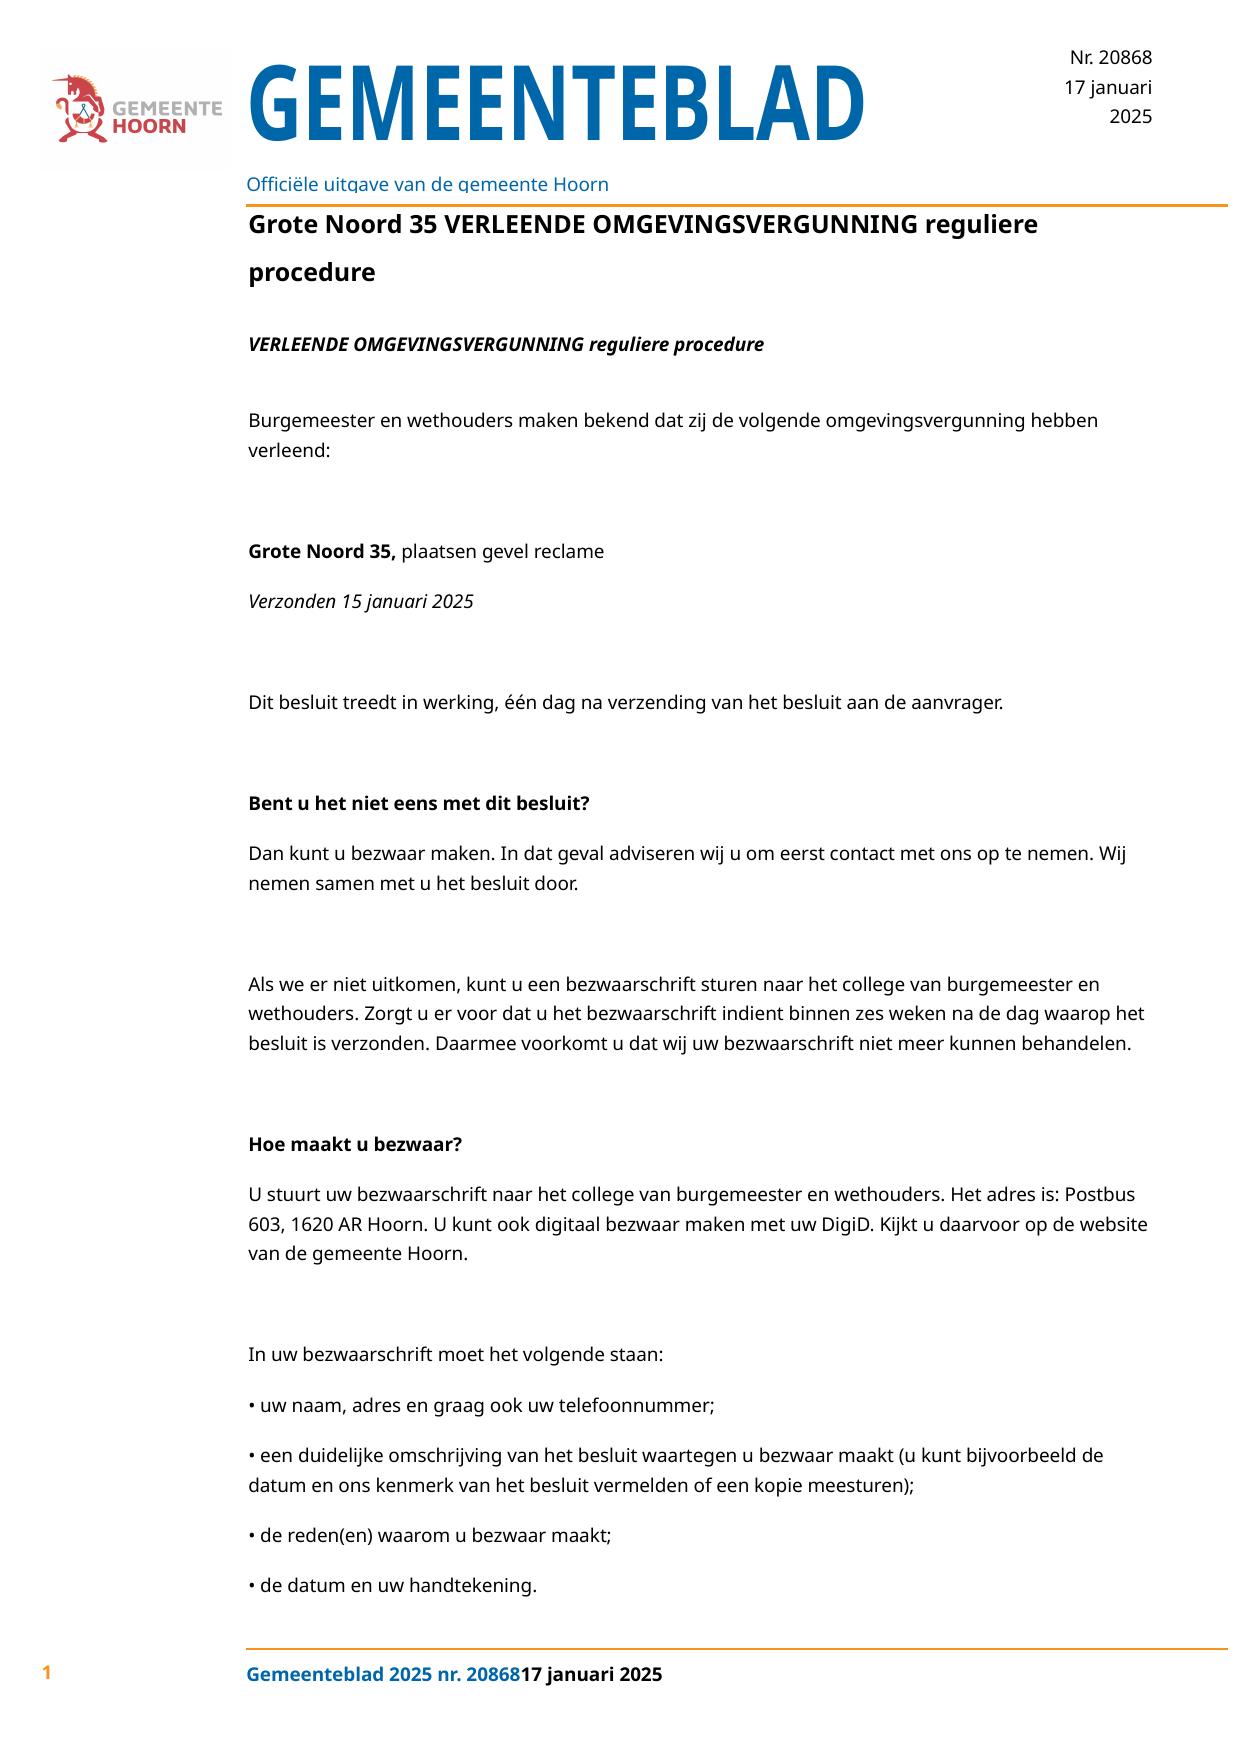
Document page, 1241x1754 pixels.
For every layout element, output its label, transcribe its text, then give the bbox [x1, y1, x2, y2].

text Grote Noord 35, plaatsen gevel reclame [248, 538, 1152, 564]
text • uw naam, adres en graag ook uw telefoonnummer; [248, 1392, 1152, 1417]
text Dit besluit treedt in werking, één dag na verzending van het besluit aan de aanvrager. [248, 689, 1152, 715]
text In uw bezwaarschrift moet het volgende staan: [248, 1341, 1152, 1367]
text Burgemeester en wethouders maken bekend dat zij de volgende omgevingsvergunning hebben verleend: [248, 408, 1152, 463]
text • de reden(en) waarom u bezwaar maakt; [248, 1522, 1152, 1548]
text U stuurt uw bezwaarschrift naar het college van burgemeester en wethouders. Het adres is: Postbus 603, 1620 AR Hoorn. U kunt ook digitaal bezwaar maken met uw DigiD. Kijkt u daarvoor op de website van de gemeente Hoorn. [248, 1181, 1152, 1266]
text VERLEENDE OMGEVINGSVERGUNNING reguliere procedure [248, 331, 1152, 357]
text Hoe maakt u bezwaar? [248, 1131, 1152, 1157]
picture [41, 47, 231, 172]
text • een duidelijke omschrijving van het besluit waartegen u bezwaar maakt (u kunt bijvoorbeeld de datum en ons kenmerk van het besluit vermelden of een kopie meesturen); [248, 1442, 1152, 1497]
text Verzonden 15 januari 2025 [248, 588, 1152, 614]
text Grote Noord 35 VERLEENDE OMGEVINGSVERGUNNING reguliere procedure [248, 207, 1152, 288]
text • de datum en uw handtekening. [248, 1573, 1152, 1598]
text Dan kunt u bezwaar maken. In dat geval adviseren wij u om eerst contact met ons op te nemen. Wij nemen samen met u het besluit door. [248, 841, 1152, 896]
text Als we er niet uitkomen, kunt u een bezwaarschrift sturen naar het college van burgemeester en wethouders. Zorgt u er voor dat u het bezwaarschrift indient binnen zes weken na de dag waarop het besluit is verzonden. Daarmee voorkomt u dat wij uw bezwaarschrift niet meer kunnen behandelen. [248, 971, 1152, 1056]
text Bent u het niet eens met dit besluit? [248, 790, 1152, 816]
